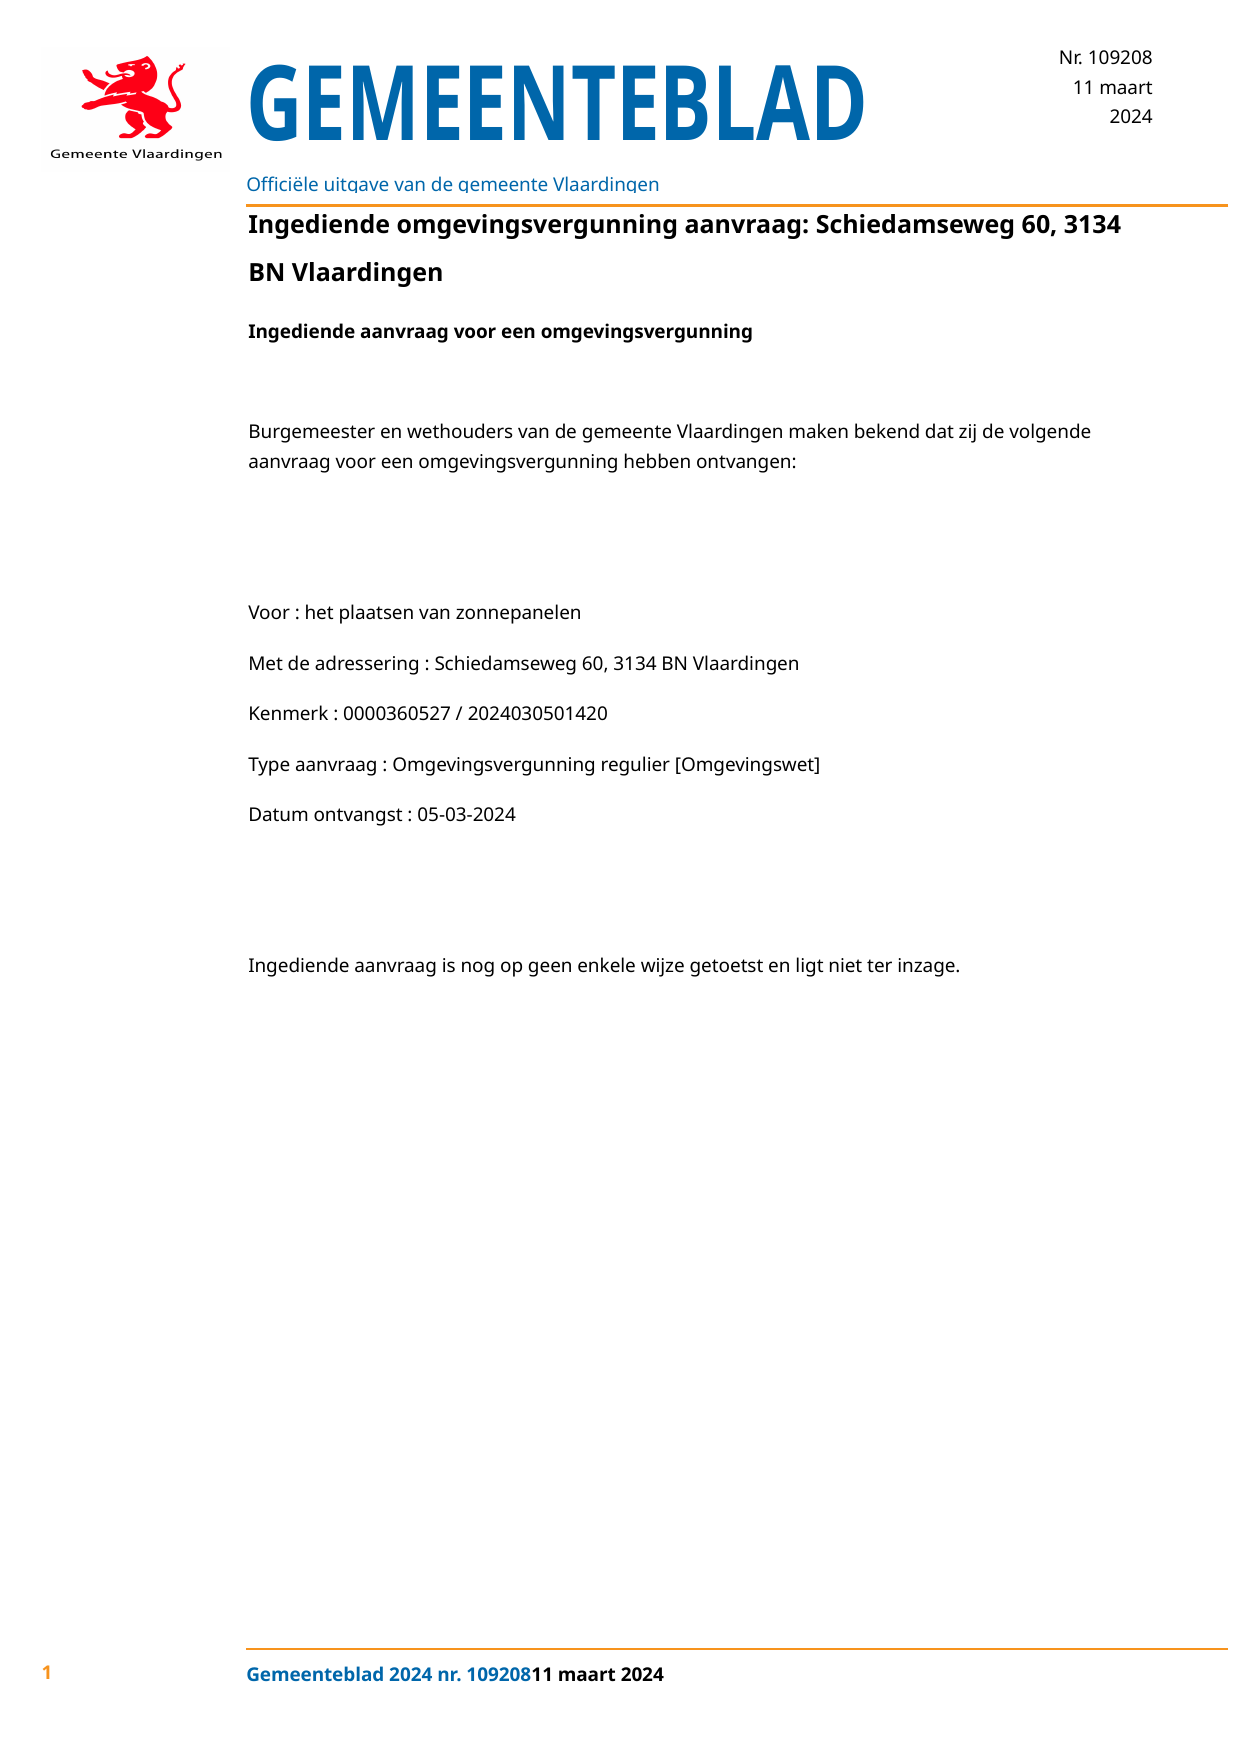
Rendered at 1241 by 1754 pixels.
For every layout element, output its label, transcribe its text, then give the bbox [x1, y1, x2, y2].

picture [41, 47, 231, 172]
text Met de adressering : Schiedamseweg 60, 3134 BN Vlaardingen [248, 650, 1152, 676]
text Voor : het plaatsen van zonnepanelen [248, 599, 1152, 625]
text Ingediende omgevingsvergunning aanvraag: Schiedamseweg 60, 3134 BN Vlaardingen [248, 207, 1152, 288]
text Kenmerk : 0000360527 / 2024030501420 [248, 700, 1152, 726]
text Burgemeester en wethouders van de gemeente Vlaardingen maken bekend dat zij de volgende aanvraag voor een omgevingsvergunning hebben ontvangen: [248, 419, 1152, 474]
text Type aanvraag : Omgevingsvergunning regulier [Omgevingswet] [248, 751, 1152, 777]
text Datum ontvangst : 05-03-2024 [248, 801, 1152, 827]
text Ingediende aanvraag voor een omgevingsvergunning [248, 318, 1152, 344]
text Ingediende aanvraag is nog op geen enkele wijze getoetst en ligt niet ter inzage. [248, 952, 1152, 978]
